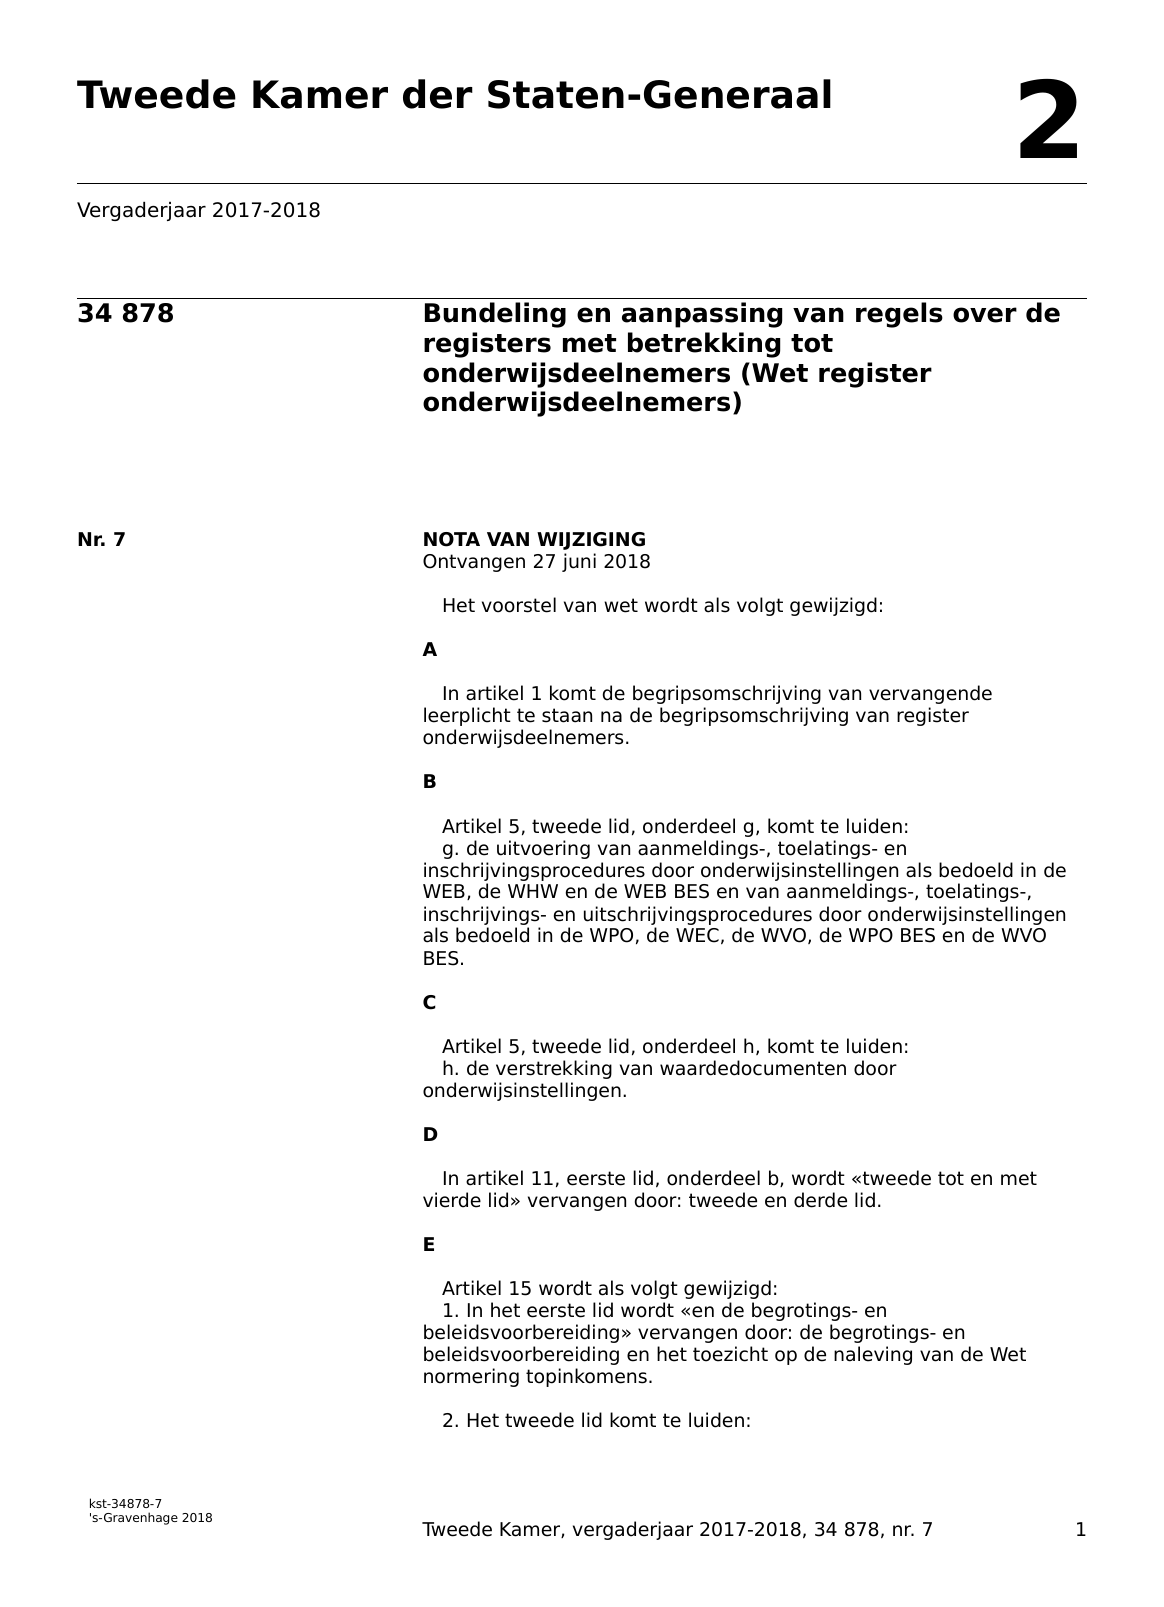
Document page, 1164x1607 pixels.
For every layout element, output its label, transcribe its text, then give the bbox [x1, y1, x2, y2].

text Artikel 5, tweede lid, onderdeel g, komt te luiden: [422, 816, 1087, 837]
subtitle A [422, 639, 1087, 661]
text 2. Het tweede lid komt te luiden: [422, 1410, 1087, 1432]
subtitle C [422, 992, 1087, 1013]
text 1. In het eerste lid wordt «en de begrotings- en beleidsvoorbereiding» vervangen door: de begrotings- en beleidsvoorbereiding en het toezicht op de naleving van de Wet normering topinkomens. [422, 1300, 1087, 1388]
subtitle Nr. 7 NOTA VAN WIJZIGING [77, 529, 1087, 551]
subtitle D [422, 1124, 1087, 1146]
text 's-Gravenhage 2018 [88, 1511, 323, 1525]
table_header 2 [886, 59, 1087, 183]
table_header Tweede Kamer der Staten-Generaal [77, 59, 886, 183]
text Het voorstel van wet wordt als volgt gewijzigd: [422, 595, 1087, 617]
text In artikel 1 komt de begripsomschrijving van vervangende leerplicht te staan na de begripsomschrijving van register onderwijsdeelnemers. [422, 683, 1087, 749]
subtitle E [422, 1234, 1087, 1256]
text Ontvangen 27 juni 2018 [422, 551, 1087, 573]
text In artikel 11, eerste lid, onderdeel b, wordt «tweede tot en met vierde lid» vervangen door: tweede en derde lid. [422, 1168, 1087, 1212]
text kst-34878-7 [88, 1497, 323, 1511]
text h. de verstrekking van waardedocumenten door onderwijsinstellingen. [422, 1058, 1087, 1102]
table_cell Vergaderjaar 2017-2018 [77, 184, 1087, 298]
text Artikel 5, tweede lid, onderdeel h, komt te luiden: [422, 1036, 1087, 1058]
subtitle B [422, 771, 1087, 793]
text Artikel 15 wordt als volgt gewijzigd: [422, 1278, 1087, 1300]
subtitle 34 878 Bundeling en aanpassing van regels over de registers met betrekking tot onderwijsdeelnemers (Wet register onderwijsdeelnemers) [77, 299, 1087, 418]
text g. de uitvoering van aanmeldings-, toelatings- en inschrijvingsprocedures door onderwijsinstellingen als bedoeld in de WEB, de WHW en de WEB BES en van aanmeldings-, toelatings-, inschrijvings- en uitschrijvingsprocedures door onderwijsinstellingen als bedoeld in de WPO, de WEC, de WVO, de WPO BES en de WVO BES. [422, 837, 1087, 969]
